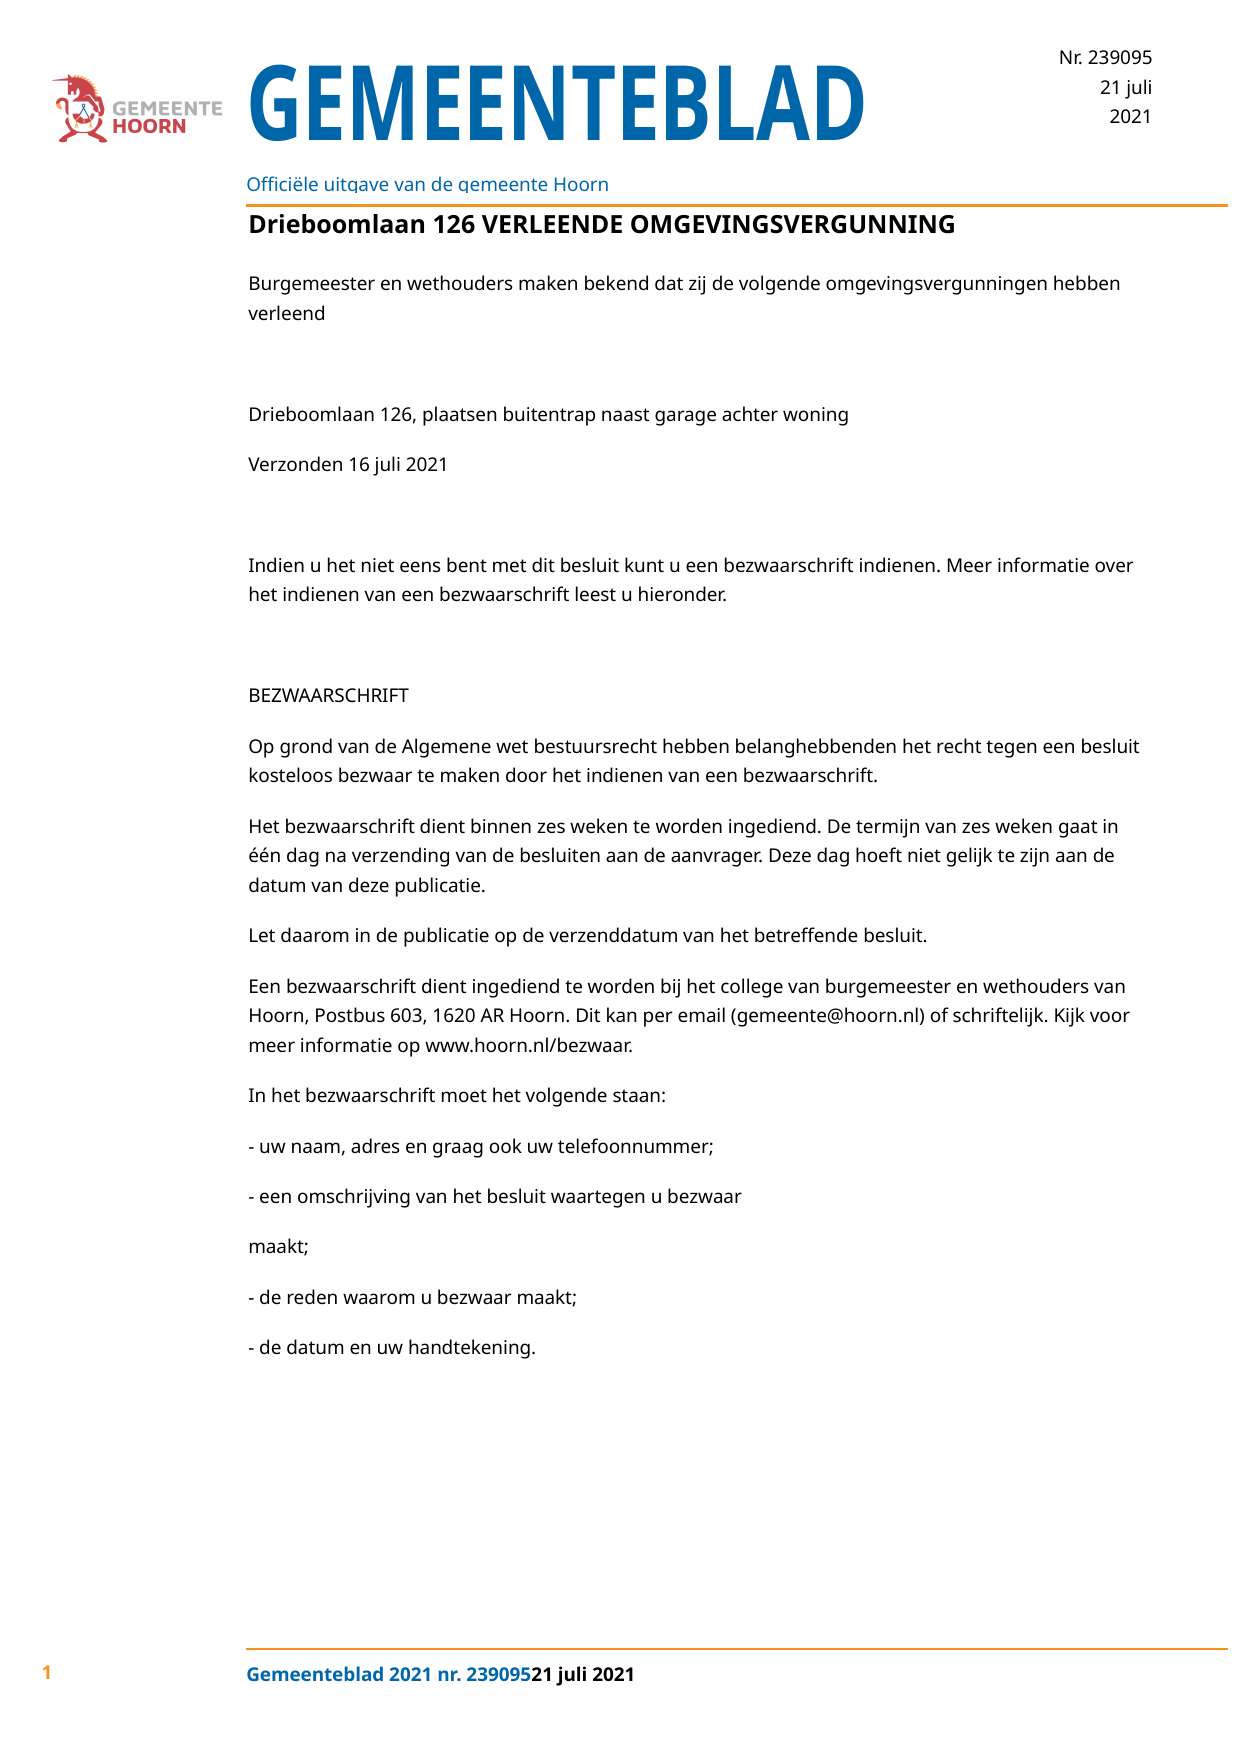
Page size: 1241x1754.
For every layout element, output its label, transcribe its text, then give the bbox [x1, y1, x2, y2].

text Een bezwaarschrift dient ingediend te worden bij het college van burgemeester en wethouders van Hoorn, Postbus 603, 1620 AR Hoorn. Dit kan per email (gemeente@hoorn.nl) of schriftelijk. Kijk voor meer informatie op www.hoorn.nl/bezwaar. [248, 973, 1152, 1058]
text - de datum en uw handtekening. [248, 1334, 1152, 1360]
text Indien u het niet eens bent met dit besluit kunt u een bezwaarschrift indienen. Meer informatie over het indienen van een bezwaarschrift leest u hieronder. [248, 552, 1152, 607]
text maakt; [248, 1234, 1152, 1259]
text Let daarom in de publicatie op de verzenddatum van het betreffende besluit. [248, 922, 1152, 948]
text Drieboomlaan 126 VERLEENDE OMGEVINGSVERGUNNING [248, 207, 1152, 241]
text Het bezwaarschrift dient binnen zes weken te worden ingediend. De termijn van zes weken gaat in één dag na verzending van de besluiten aan de aanvrager. Deze dag hoeft niet gelijk te zijn aan de datum van deze publicatie. [248, 813, 1152, 898]
picture [41, 47, 231, 172]
text - uw naam, adres en graag ook uw telefoonnummer; [248, 1133, 1152, 1158]
text Drieboomlaan 126, plaatsen buitentrap naast garage achter woning [248, 401, 1152, 426]
text Burgemeester en wethouders maken bekend dat zij de volgende omgevingsvergunningen hebben verleend [248, 270, 1152, 326]
text Op grond van de Algemene wet bestuursrecht hebben belanghebbenden het recht tegen een besluit kosteloos bezwaar te maken door het indienen van een bezwaarschrift. [248, 733, 1152, 788]
text Verzonden 16 juli 2021 [248, 451, 1152, 477]
text - de reden waarom u bezwaar maakt; [248, 1284, 1152, 1310]
text In het bezwaarschrift moet het volgende staan: [248, 1082, 1152, 1108]
text - een omschrijving van het besluit waartegen u bezwaar [248, 1183, 1152, 1209]
text BEZWAARSCHRIFT [248, 682, 1152, 708]
